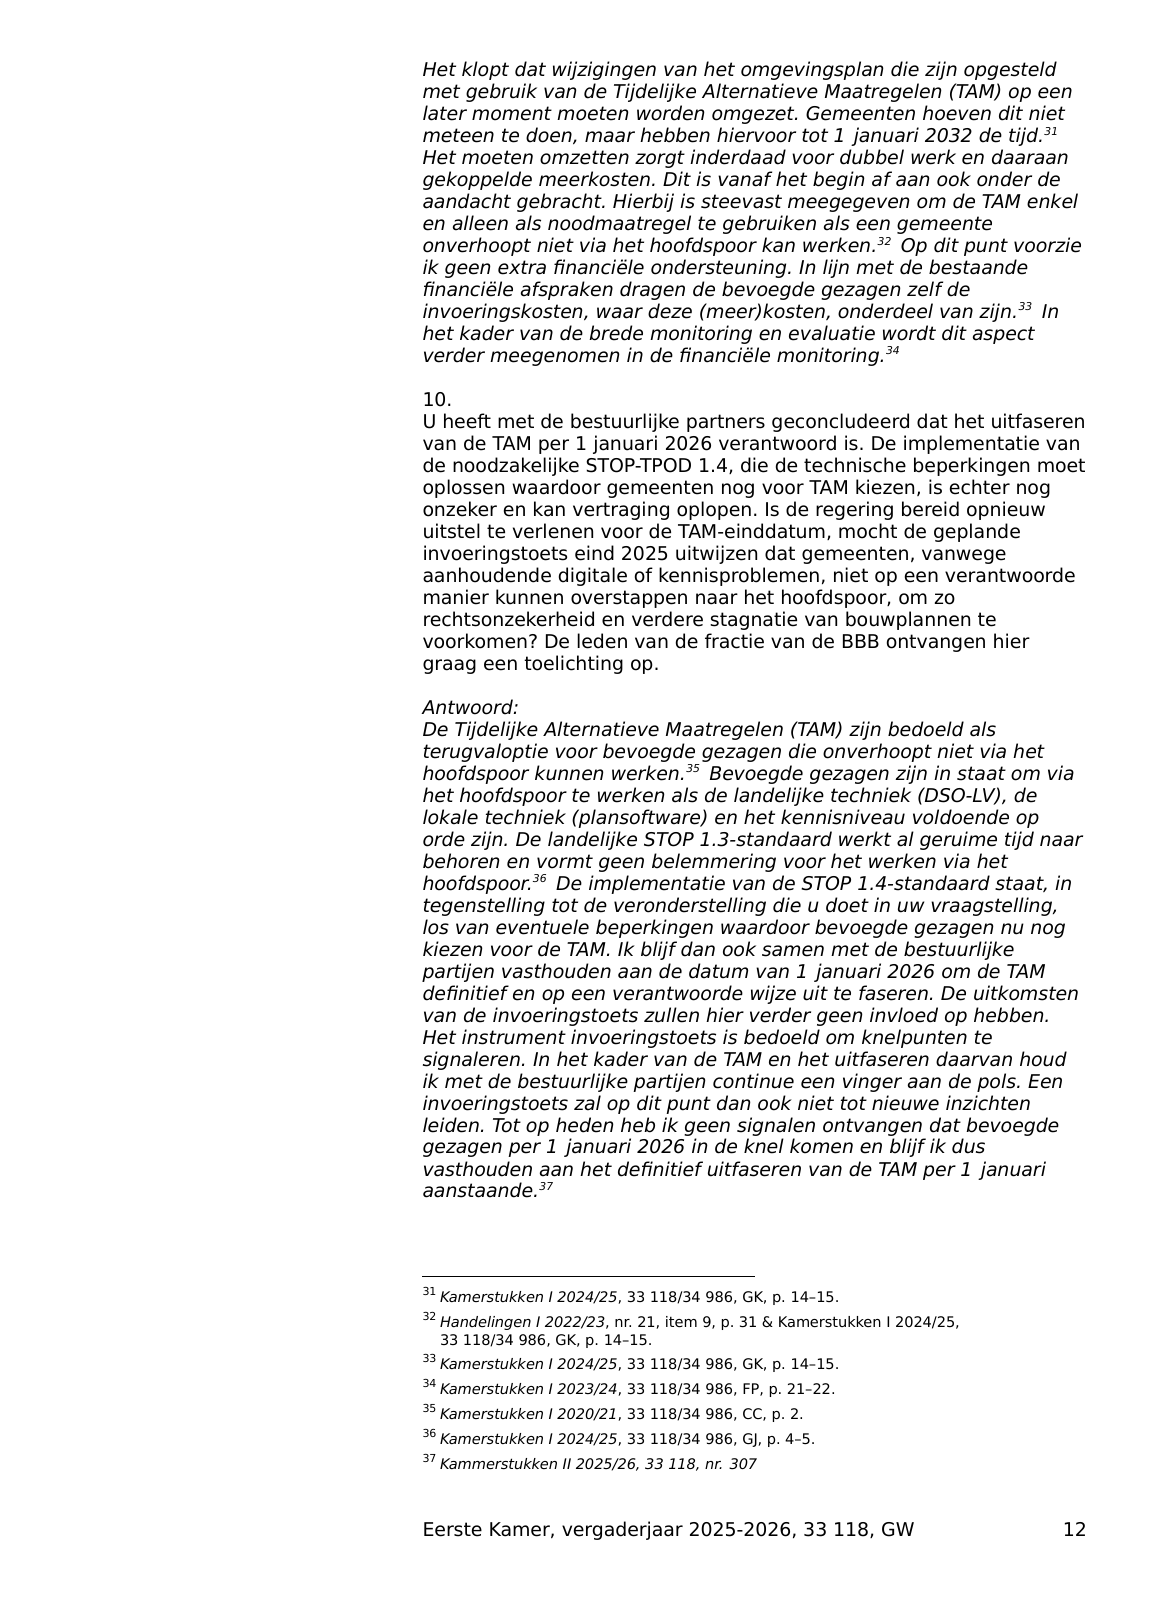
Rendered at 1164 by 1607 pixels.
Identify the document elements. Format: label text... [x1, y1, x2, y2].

text Kamerstukken I 2020/21, 33 118/34 986, CC, p. 2. [422, 1402, 1087, 1424]
text U heeft met de bestuurlijke partners geconcludeerd dat het uitfaseren van de TAM per 1 januari 2026 verantwoord is. De implementatie van de noodzakelijke STOP-TPOD 1.4, die de technische beperkingen moet oplossen waardoor gemeenten nog voor TAM kiezen, is echter nog onzeker en kan vertraging oplopen. Is de regering bereid opnieuw uitstel te verlenen voor de TAM-einddatum, mocht de geplande invoeringstoets eind 2025 uitwijzen dat gemeenten, vanwege aanhoudende digitale of kennisproblemen, niet op een verantwoorde manier kunnen overstappen naar het hoofdspoor, om zo rechtsonzekerheid en verdere stagnatie van bouwplannen te voorkomen? De leden van de fractie van de BBB ontvangen hier graag een toelichting op. [422, 411, 1087, 675]
text Kamerstukken I 2024/25, 33 118/34 986, GJ, p. 4–5. [422, 1427, 1087, 1449]
text 10. [422, 389, 1087, 411]
text Kammerstukken II 2025/26, 33 118, nr. 307 [422, 1452, 1087, 1474]
text Kamerstukken I 2023/24, 33 118/34 986, FP, p. 21–22. [422, 1377, 1087, 1399]
text Handelingen I 2022/23, nr. 21, item 9, p. 31 & Kamerstukken I 2024/25, 33 118/34 986, GK, p. 14–15. [422, 1310, 1087, 1349]
text Kamerstukken I 2024/25, 33 118/34 986, GK, p. 14–15. [422, 1285, 1087, 1307]
text Antwoord: [422, 697, 1087, 719]
text Kamerstukken I 2024/25, 33 118/34 986, GK, p. 14–15. [422, 1352, 1087, 1374]
text Het klopt dat wijzigingen van het omgevingsplan die zijn opgesteld met gebruik van de Tijdelijke Alternatieve Maatregelen (TAM) op een later moment moeten worden omgezet. Gemeenten hoeven dit niet meteen te doen, maar hebben hiervoor tot 1 januari 2032 de tijd. Het moeten omzetten zorgt inderdaad voor dubbel werk en daaraan gekoppelde meerkosten. Dit is vanaf het begin af aan ook onder de aandacht gebracht. Hierbij is steevast meegegeven om de TAM enkel en alleen als noodmaatregel te gebruiken als een gemeente onverhoopt niet via het hoofdspoor kan werken. Op dit punt voorzie ik geen extra financiële ondersteuning. In lijn met de bestaande financiële afspraken dragen de bevoegde gezagen zelf de invoeringskosten, waar deze (meer)kosten, onderdeel van zijn. In het kader van de brede monitoring en evaluatie wordt dit aspect verder meegenomen in de financiële monitoring. [422, 59, 1087, 367]
text De Tijdelijke Alternatieve Maatregelen (TAM) zijn bedoeld als terugvaloptie voor bevoegde gezagen die onverhoopt niet via het hoofdspoor kunnen werken. Bevoegde gezagen zijn in staat om via het hoofdspoor te werken als de landelijke techniek (DSO-LV), de lokale techniek (plansoftware) en het kennisniveau voldoende op orde zijn. De landelijke STOP 1.3-standaard werkt al geruime tijd naar behoren en vormt geen belemmering voor het werken via het hoofdspoor. De implementatie van de STOP 1.4-standaard staat, in tegenstelling tot de veronderstelling die u doet in uw vraagstelling, los van eventuele beperkingen waardoor bevoegde gezagen nu nog kiezen voor de TAM. Ik blijf dan ook samen met de bestuurlijke partijen vasthouden aan de datum van 1 januari 2026 om de TAM definitief en op een verantwoorde wijze uit te faseren. De uitkomsten van de invoeringstoets zullen hier verder geen invloed op hebben. Het instrument invoeringstoets is bedoeld om knelpunten te signaleren. In het kader van de TAM en het uitfaseren daarvan houd ik met de bestuurlijke partijen continue een vinger aan de pols. Een invoeringstoets zal op dit punt dan ook niet tot nieuwe inzichten leiden. Tot op heden heb ik geen signalen ontvangen dat bevoegde gezagen per 1 januari 2026 in de knel komen en blijf ik dus vasthouden aan het definitief uitfaseren van de TAM per 1 januari aanstaande. [422, 719, 1087, 1202]
